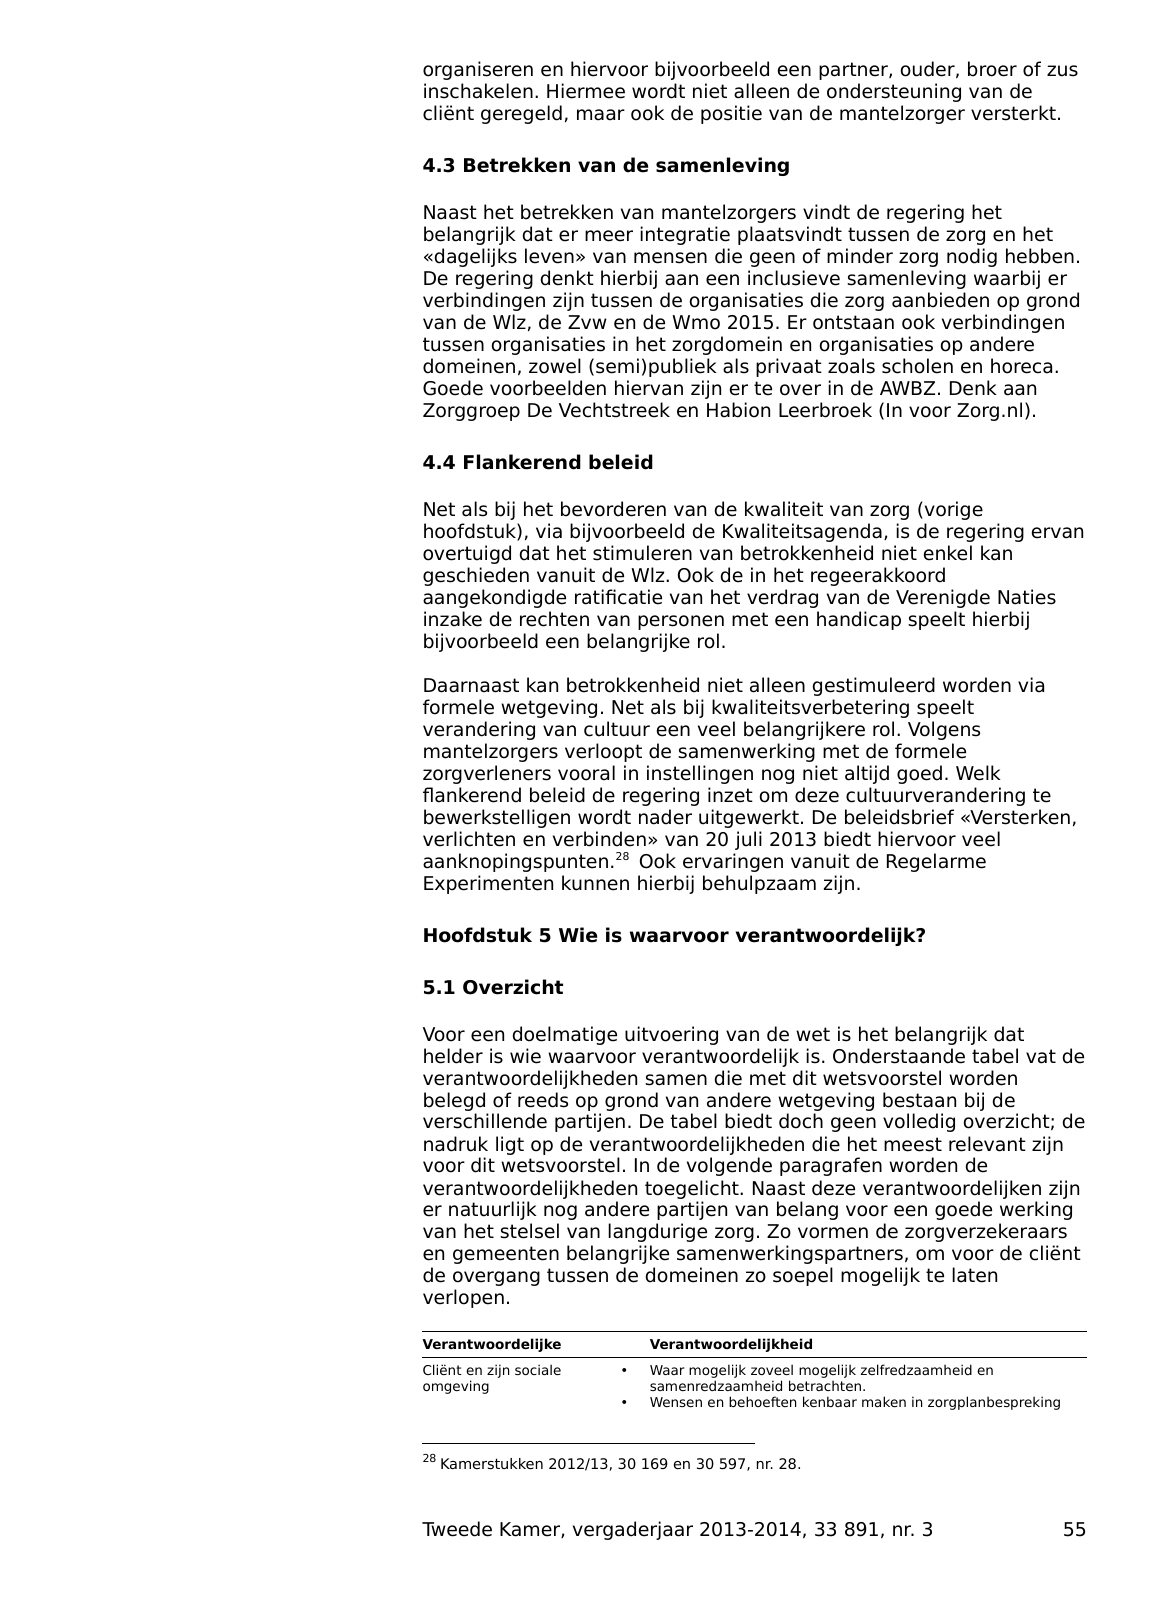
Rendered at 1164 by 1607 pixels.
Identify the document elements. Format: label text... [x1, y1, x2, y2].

text organiseren en hiervoor bijvoorbeeld een partner, ouder, broer of zus inschakelen. Hiermee wordt niet alleen de ondersteuning van de cliënt geregeld, maar ook de positie van de mantelzorger versterkt. [422, 59, 1087, 125]
table_cell • [614, 1358, 644, 1394]
table_cell [422, 1395, 614, 1410]
text Naast het betrekken van mantelzorgers vindt de regering het belangrijk dat er meer integratie plaatsvindt tussen de zorg en het «dagelijks leven» van mensen die geen of minder zorg nodig hebben. De regering denkt hierbij aan een inclusieve samenleving waarbij er verbindingen zijn tussen de organisaties die zorg aanbieden op grond van de Wlz, de Zvw en de Wmo 2015. Er ontstaan ook verbindingen tussen organisaties in het zorgdomein en organisaties op andere domeinen, zowel (semi)publiek als privaat zoals scholen en horeca. Goede voorbeelden hiervan zijn er te over in de AWBZ. Denk aan Zorggroep De Vechtstreek en Habion Leerbroek (In voor Zorg.nl). [422, 202, 1087, 422]
table_header Verantwoordelijke [422, 1332, 614, 1357]
text Net als bij het bevorderen van de kwaliteit van zorg (vorige hoofdstuk), via bijvoorbeeld de Kwaliteitsagenda, is de regering ervan overtuigd dat het stimuleren van betrokkenheid niet enkel kan geschieden vanuit de Wlz. Ook de in het regeerakkoord aangekondigde ratificatie van het verdrag van de Verenigde Naties inzake de rechten van personen met een handicap speelt hierbij bijvoorbeeld een belangrijke rol. [422, 499, 1087, 653]
table_cell Cliënt en zijn sociale omgeving [422, 1358, 614, 1394]
subtitle 4.3 Betrekken van de samenleving [422, 155, 1087, 177]
text Kamerstukken 2012/13, 30 169 en 30 597, nr. 28. [422, 1452, 1087, 1474]
text Voor een doelmatige uitvoering van de wet is het belangrijk dat helder is wie waarvoor verantwoordelijk is. Onderstaande tabel vat de verantwoordelijkheden samen die met dit wetsvoorstel worden belegd of reeds op grond van andere wetgeving bestaan bij de verschillende partijen. De tabel biedt doch geen volledig overzicht; de nadruk ligt op de verantwoordelijkheden die het meest relevant zijn voor dit wetsvoorstel. In de volgende paragrafen worden de verantwoordelijkheden toegelicht. Naast deze verantwoordelijken zijn er natuurlijk nog andere partijen van belang voor een goede werking van het stelsel van langdurige zorg. Zo vormen de zorgverzekeraars en gemeenten belangrijke samenwerkingspartners, om voor de cliënt de overgang tussen de domeinen zo soepel mogelijk te laten verlopen. [422, 1023, 1087, 1309]
subtitle 4.4 Flankerend beleid [422, 452, 1087, 474]
text Daarnaast kan betrokkenheid niet alleen gestimuleerd worden via formele wetgeving. Net als bij kwaliteitsverbetering speelt verandering van cultuur een veel belangrijkere rol. Volgens mantelzorgers verloopt de samenwerking met de formele zorgverleners vooral in instellingen nog niet altijd goed. Welk flankerend beleid de regering inzet om deze cultuurverandering te bewerkstelligen wordt nader uitgewerkt. De beleidsbrief «Versterken, verlichten en verbinden» van 20 juli 2013 biedt hiervoor veel aanknopingspunten. Ook ervaringen vanuit de Regelarme Experimenten kunnen hierbij behulpzaam zijn. [422, 675, 1087, 894]
subtitle Hoofdstuk 5 Wie is waarvoor verantwoordelijk? [422, 924, 1087, 947]
table_cell Wensen en behoeften kenbaar maken in zorgplanbespreking [644, 1395, 1087, 1410]
table_header [614, 1332, 644, 1357]
subtitle 5.1 Overzicht [422, 977, 1087, 998]
table_header Verantwoordelijkheid [644, 1332, 1087, 1357]
table_cell • [614, 1395, 644, 1410]
table_cell Waar mogelijk zoveel mogelijk zelfredzaamheid en samenredzaamheid betrachten. [644, 1358, 1087, 1394]
